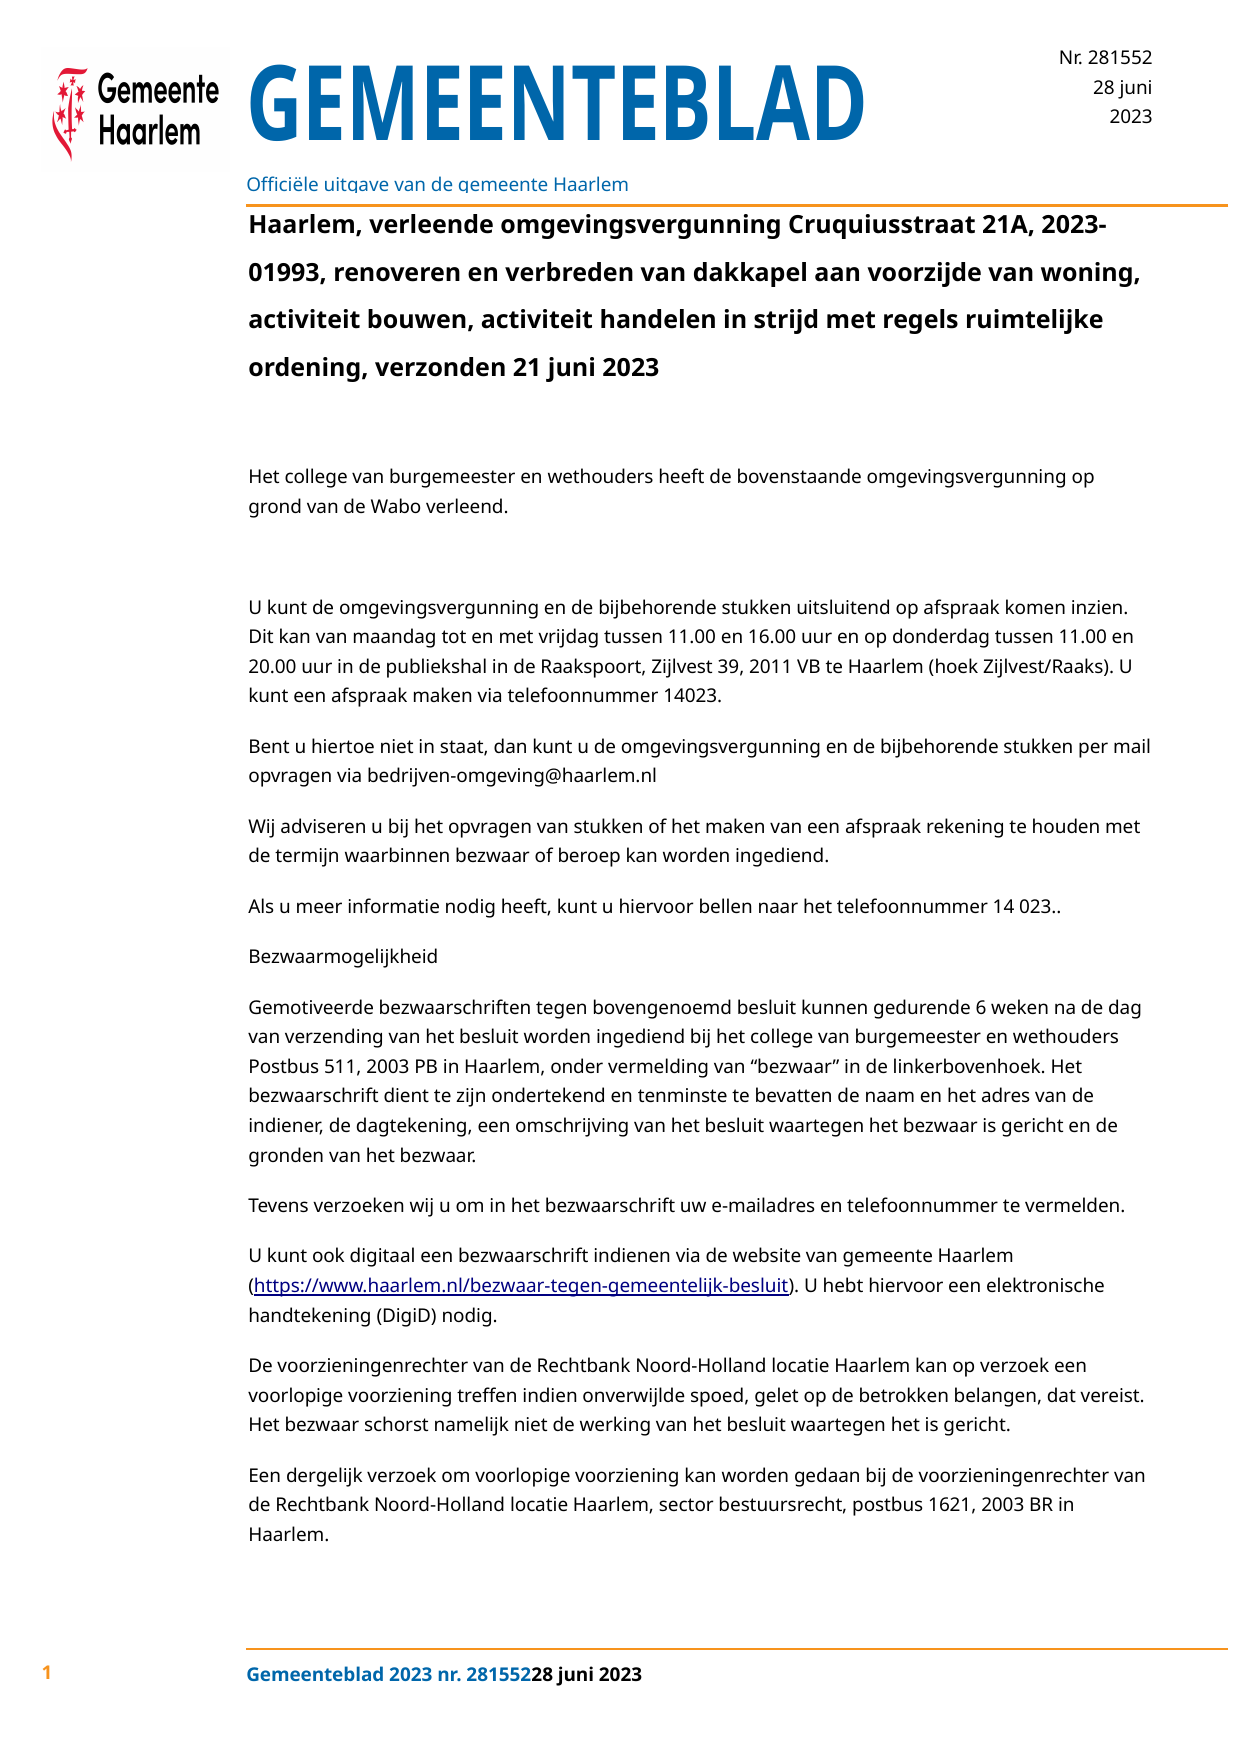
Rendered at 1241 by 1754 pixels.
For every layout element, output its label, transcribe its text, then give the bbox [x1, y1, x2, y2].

text Een dergelijk verzoek om voorlopige voorziening kan worden gedaan bij de voorzieningenrechter van de Rechtbank Noord-Holland locatie Haarlem, sector bestuursrecht, postbus 1621, 2003 BR in Haarlem. [248, 1462, 1152, 1547]
text Wij adviseren u bij het opvragen van stukken of het maken van een afspraak rekening te houden met de termijn waarbinnen bezwaar of beroep kan worden ingediend. [248, 813, 1152, 868]
text Haarlem, verleende omgevingsvergunning Cruquiusstraat 21A, 2023-01993, renoveren en verbreden van dakkapel aan voorzijde van woning, activiteit bouwen, activiteit handelen in strijd met regels ruimtelijke ordening, verzonden 21 juni 2023 [248, 207, 1152, 384]
text Bent u hiertoe niet in staat, dan kunt u de omgevingsvergunning en de bijbehorende stukken per mail opvragen via bedrijven-omgeving@haarlem.nl [248, 733, 1152, 788]
picture [41, 47, 231, 172]
text Bezwaarmogelijkheid [248, 943, 1152, 969]
text Als u meer informatie nodig heeft, kunt u hiervoor bellen naar het telefoonnummer 14 023.. [248, 893, 1152, 919]
text U kunt ook digitaal een bezwaarschrift indienen via de website van gemeente Haarlem (https://www.haarlem.nl/bezwaar-tegen-gemeentelijk-besluit). U hebt hiervoor een elektronische handtekening (DigiD) nodig. [248, 1243, 1152, 1328]
text De voorzieningenrechter van de Rechtbank Noord-Holland locatie Haarlem kan op verzoek een voorlopige voorziening treffen indien onverwijlde spoed, gelet op de betrokken belangen, dat vereist. Het bezwaar schorst namelijk niet de werking van het besluit waartegen het is gericht. [248, 1352, 1152, 1437]
text Gemotiveerde bezwaarschriften tegen bovengenoemd besluit kunnen gedurende 6 weken na de dag van verzending van het besluit worden ingediend bij het college van burgemeester en wethouders Postbus 511, 2003 PB in Haarlem, onder vermelding van “bezwaar” in de linkerbovenhoek. Het bezwaarschrift dient te zijn ondertekend en tenminste te bevatten de naam en het adres van de indiener, de dagtekening, een omschrijving van het besluit waartegen het bezwaar is gericht en de gronden van het bezwaar. [248, 994, 1152, 1168]
text Het college van burgemeester en wethouders heeft de bovenstaande omgevingsvergunning op grond van de Wabo verleend. [248, 463, 1152, 519]
text U kunt de omgevingsvergunning en de bijbehorende stukken uitsluitend op afspraak komen inzien. Dit kan van maandag tot en met vrijdag tussen 11.00 en 16.00 uur en op donderdag tussen 11.00 en 20.00 uur in de publiekshal in de Raakspoort, Zijlvest 39, 2011 VB te Haarlem (hoek Zijlvest/Raaks). U kunt een afspraak maken via telefoonnummer 14023. [248, 594, 1152, 708]
text Tevens verzoeken wij u om in het bezwaarschrift uw e-mailadres en telefoonnummer te vermelden. [248, 1192, 1152, 1218]
